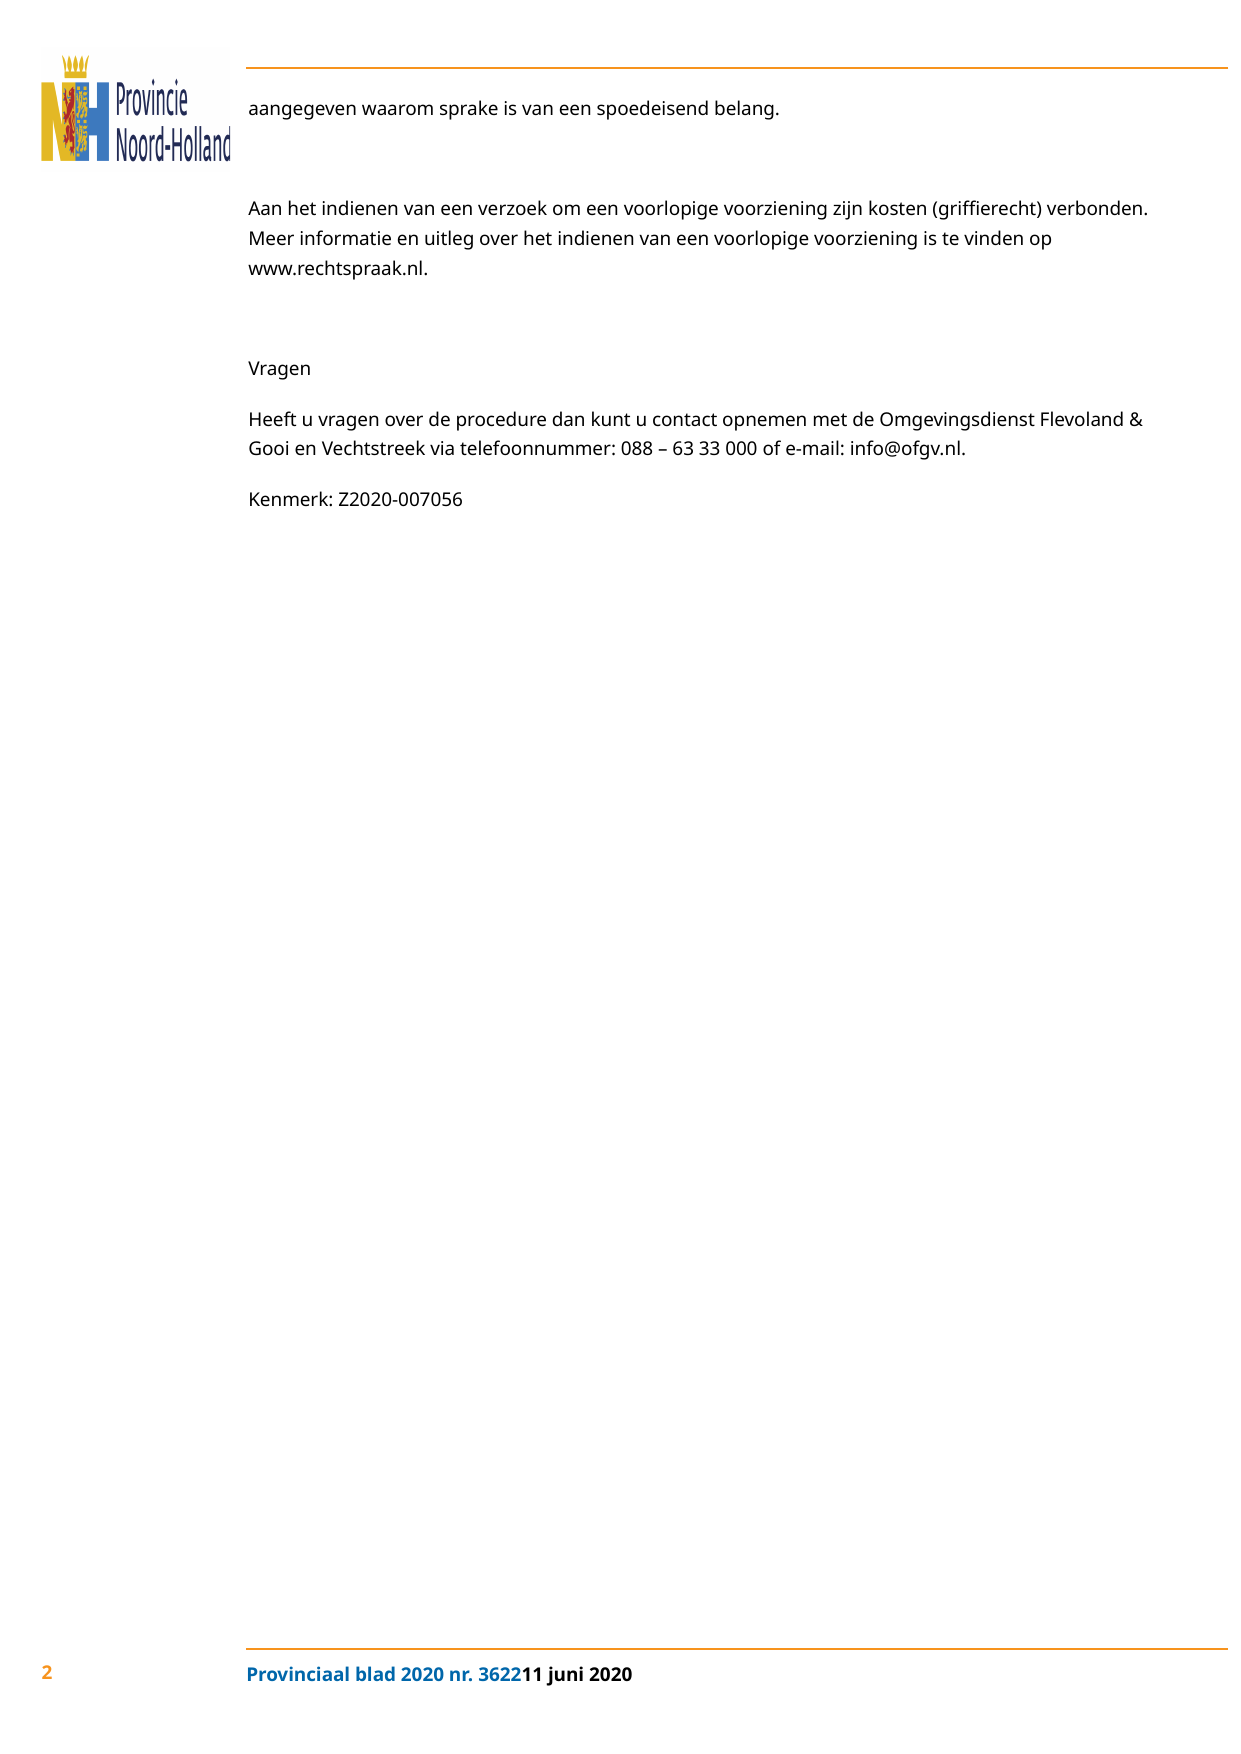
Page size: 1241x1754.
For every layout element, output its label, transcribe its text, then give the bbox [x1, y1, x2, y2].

picture [41, 47, 231, 172]
text Aan het indienen van een verzoek om een voorlopige voorziening zijn kosten (griffierecht) verbonden. Meer informatie en uitleg over het indienen van een voorlopige voorziening is te vinden op www.rechtspraak.nl. [248, 196, 1152, 281]
text Kenmerk: Z2020-007056 [248, 486, 1152, 512]
text aangegeven waarom sprake is van een spoedeisend belang. [248, 95, 1152, 121]
text Vragen [248, 356, 1152, 381]
text Heeft u vragen over de procedure dan kunt u contact opnemen met de Omgevingsdienst Flevoland & Gooi en Vechtstreek via telefoonnummer: 088 – 63 33 000 of e-mail: info@ofgv.nl. [248, 406, 1152, 461]
